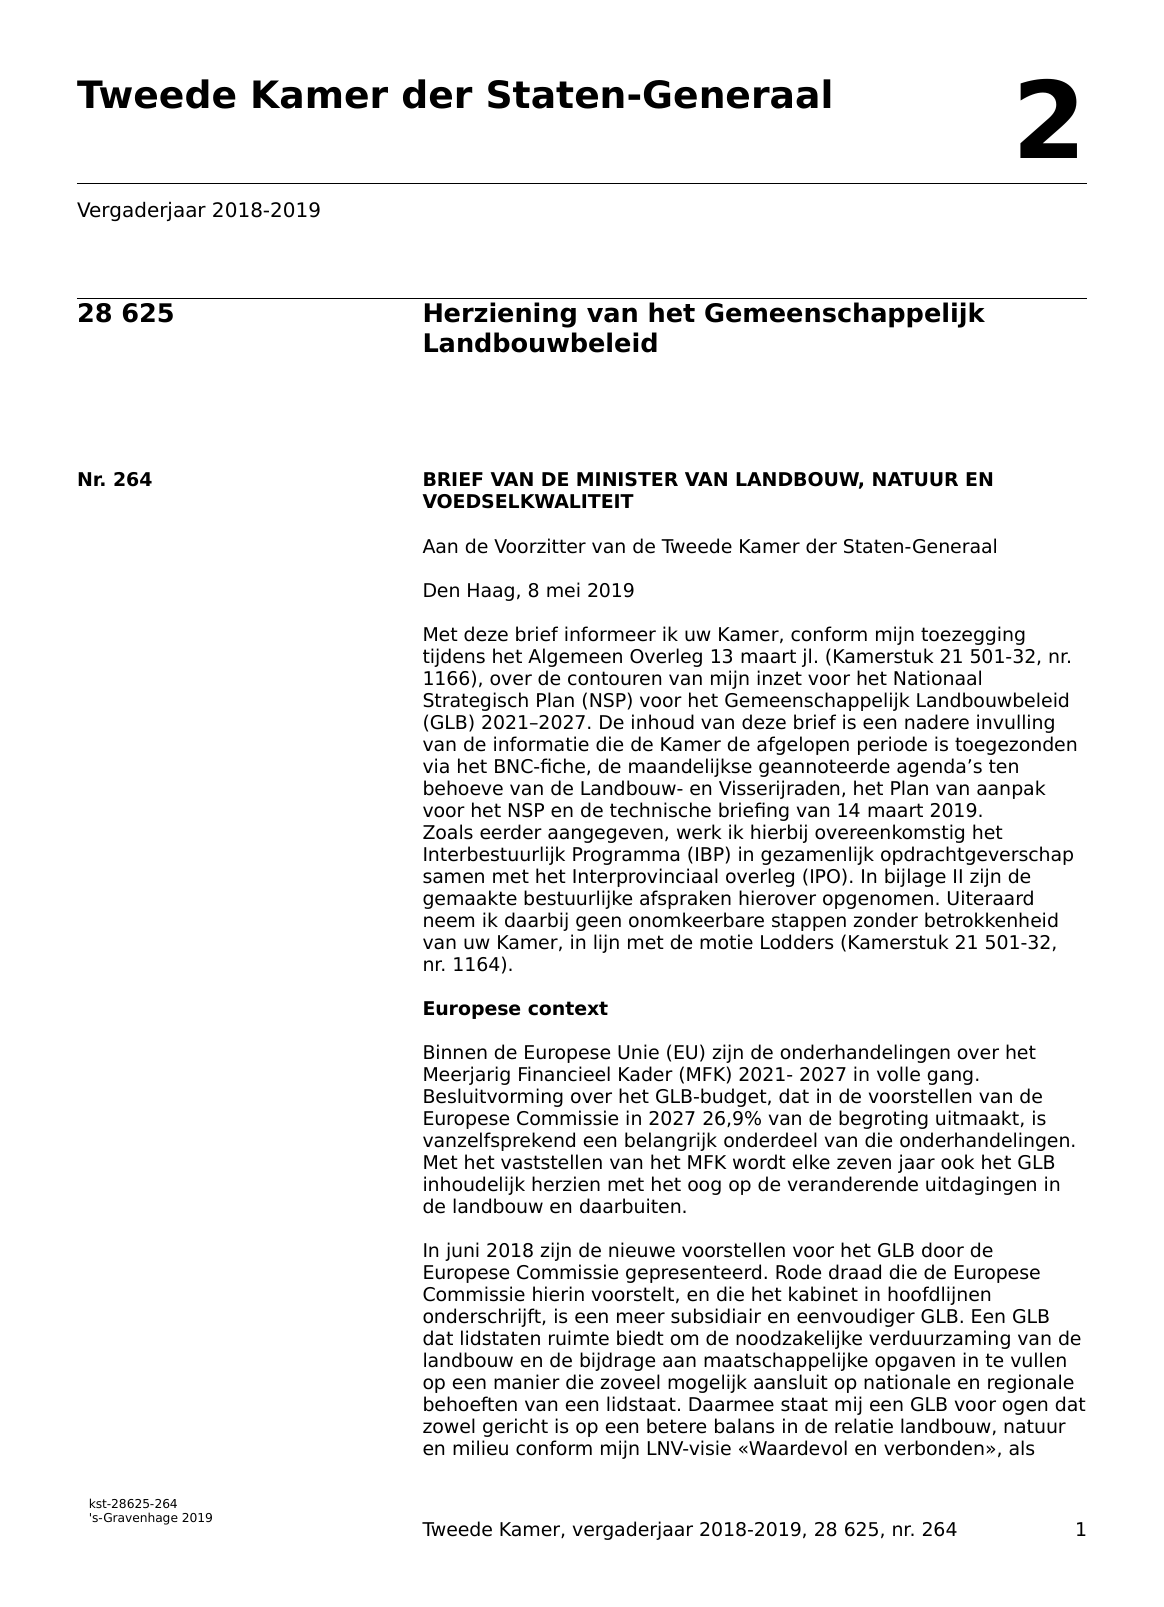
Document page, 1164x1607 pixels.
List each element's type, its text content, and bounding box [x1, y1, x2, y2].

text Aan de Voorzitter van de Tweede Kamer der Staten-Generaal [422, 536, 1087, 557]
text Met deze brief informeer ik uw Kamer, conform mijn toezegging tijdens het Algemeen Overleg 13 maart jl. (Kamerstuk 21 501-32, nr. 1166), over de contouren van mijn inzet voor het Nationaal Strategisch Plan (NSP) voor het Gemeenschappelijk Landbouwbeleid (GLB) 2021–2027. De inhoud van deze brief is een nadere invulling van de informatie die de Kamer de afgelopen periode is toegezonden via het BNC-fiche, de maandelijkse geannoteerde agenda’s ten behoeve van de Landbouw- en Visserijraden, het Plan van aanpak voor het NSP en de technische briefing van 14 maart 2019. [422, 624, 1087, 822]
table_header Tweede Kamer der Staten-Generaal [77, 59, 886, 183]
table_cell Vergaderjaar 2018-2019 [77, 184, 1087, 298]
table_header 2 [886, 59, 1087, 183]
text In juni 2018 zijn de nieuwe voorstellen voor het GLB door de Europese Commissie gepresenteerd. Rode draad die de Europese Commissie hierin voorstelt, en die het kabinet in hoofdlijnen onderschrijft, is een meer subsidiair en eenvoudiger GLB. Een GLB dat lidstaten ruimte biedt om de noodzakelijke verduurzaming van de landbouw en de bijdrage aan maatschappelijke opgaven in te vullen op een manier die zoveel mogelijk aansluit op nationale en regionale behoeften van een lidstaat. Daarmee staat mij een GLB voor ogen dat zowel gericht is op een betere balans in de relatie landbouw, natuur en milieu conform mijn LNV-visie «Waardevol en verbonden», als [422, 1240, 1087, 1460]
text kst-28625-264 [88, 1497, 323, 1511]
text Binnen de Europese Unie (EU) zijn de onderhandelingen over het Meerjarig Financieel Kader (MFK) 2021- 2027 in volle gang. Besluitvorming over het GLB-budget, dat in de voorstellen van de Europese Commissie in 2027 26,9% van de begroting uitmaakt, is vanzelfsprekend een belangrijk onderdeel van die onderhandelingen. Met het vaststellen van het MFK wordt elke zeven jaar ook het GLB inhoudelijk herzien met het oog op de veranderende uitdagingen in de landbouw en daarbuiten. [422, 1042, 1087, 1218]
subtitle Nr. 264 BRIEF VAN DE MINISTER VAN LANDBOUW, NATUUR EN VOEDSELKWALITEIT [77, 469, 1087, 513]
text 's-Gravenhage 2019 [88, 1511, 323, 1525]
subtitle Europese context [422, 998, 1087, 1020]
text Den Haag, 8 mei 2019 [422, 580, 1087, 602]
text Zoals eerder aangegeven, werk ik hierbij overeenkomstig het Interbestuurlijk Programma (IBP) in gezamenlijk opdrachtgeverschap samen met het Interprovinciaal overleg (IPO). In bijlage II zijn de gemaakte bestuurlijke afspraken hierover opgenomen. Uiteraard neem ik daarbij geen onomkeerbare stappen zonder betrokkenheid van uw Kamer, in lijn met de motie Lodders (Kamerstuk 21 501-32, nr. 1164). [422, 822, 1087, 976]
subtitle 28 625 Herziening van het Gemeenschappelijk Landbouwbeleid [77, 299, 1087, 358]
